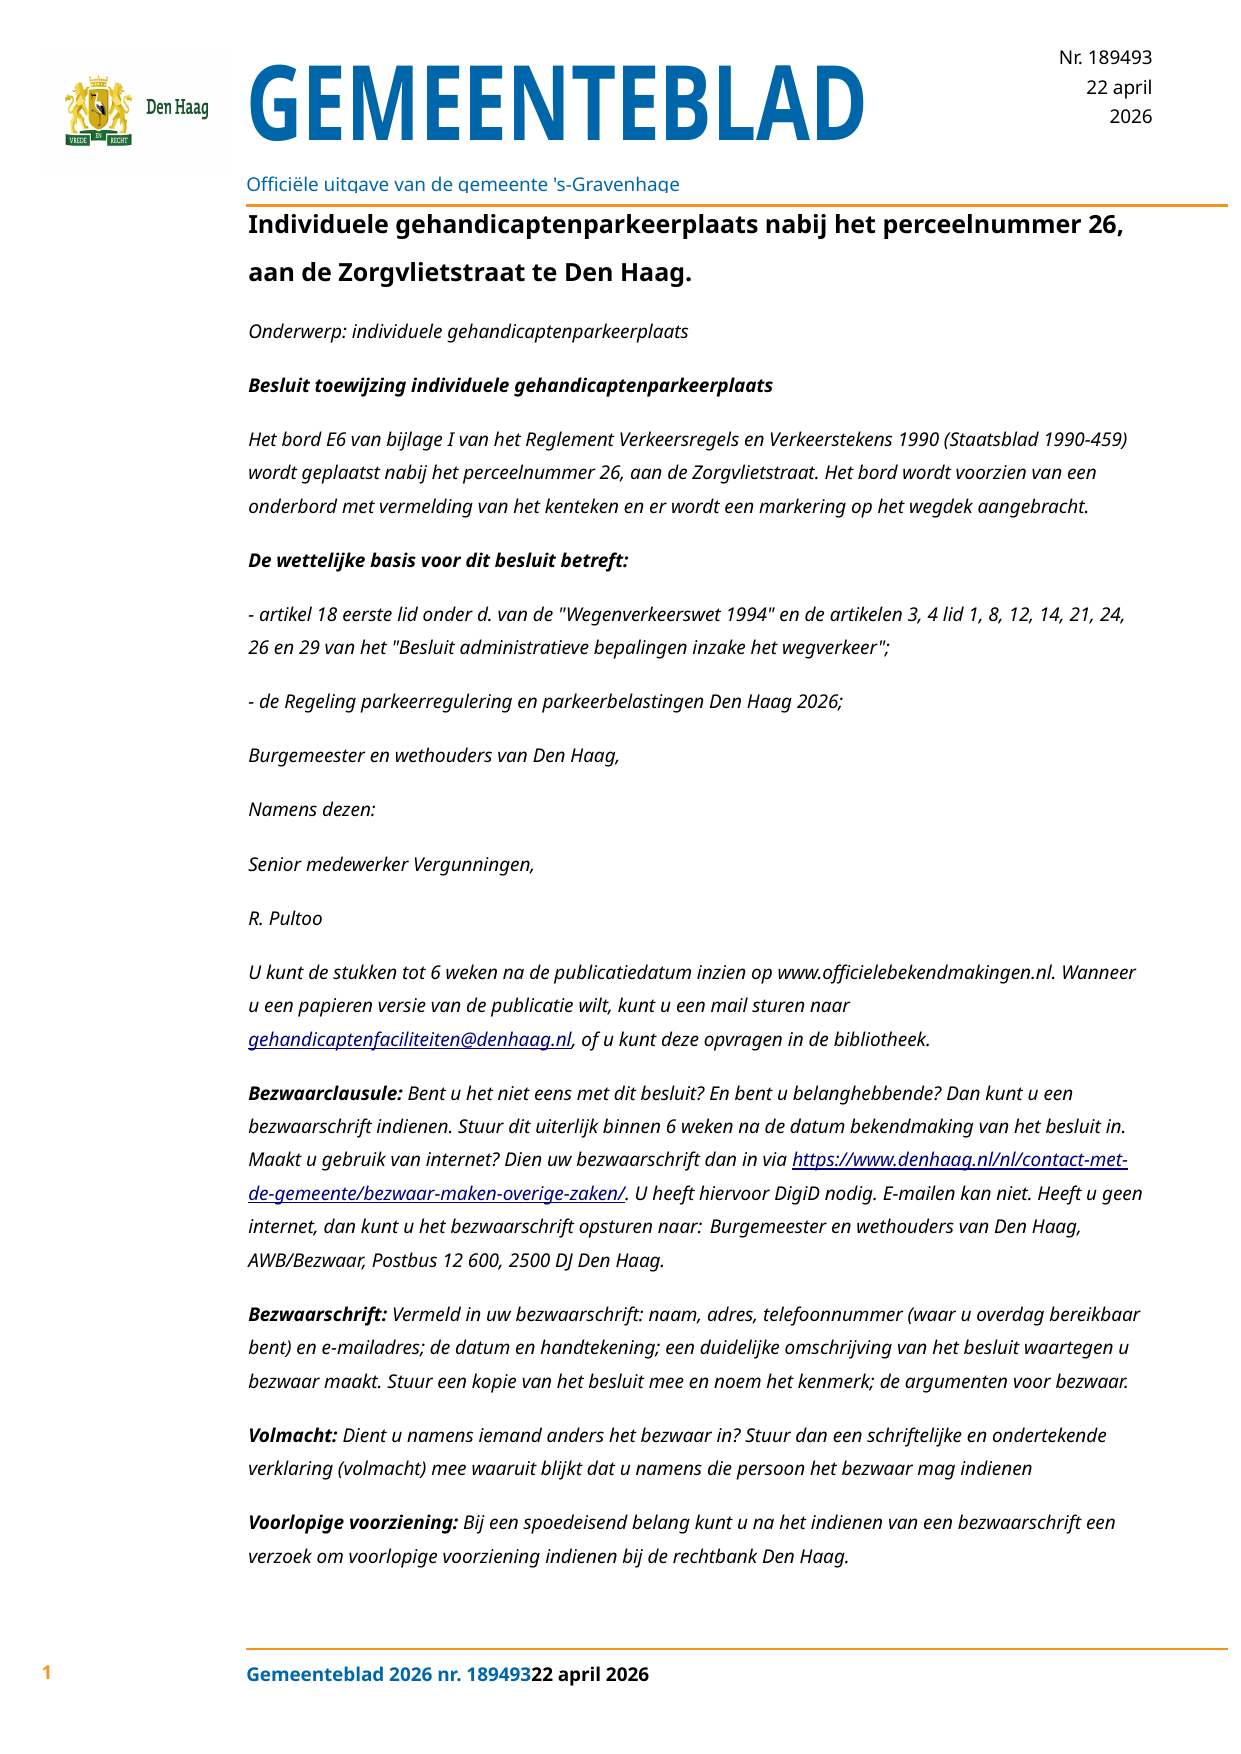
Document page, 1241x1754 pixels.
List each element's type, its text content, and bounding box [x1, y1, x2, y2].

text Burgemeester en wethouders van Den Haag, [248, 743, 1152, 768]
text U kunt de stukken tot 6 weken na de publicatiedatum inzien op www.officielebekendmakingen.nl. Wanneer u een papieren versie van de publicatie wilt, kunt u een mail sturen naar gehandicaptenfaciliteiten@denhaag.nl, of u kunt deze opvragen in de bibliotheek. [248, 959, 1152, 1051]
text Voorlopige voorziening: Bij een spoedeisend belang kunt u na het indienen van een bezwaarschrift een verzoek om voorlopige voorziening indienen bij de rechtbank Den Haag. [248, 1509, 1152, 1569]
text Het bord E6 van bijlage I van het Reglement Verkeersregels en Verkeerstekens 1990 (Staatsblad 1990-459) wordt geplaatst nabij het perceelnummer 26, aan de Zorgvlietstraat. Het bord wordt voorzien van een onderbord met vermelding van het kenteken en er wordt een markering op het wegdek aangebracht. [248, 426, 1152, 519]
text - de Regeling parkeerregulering en parkeerbelastingen Den Haag 2026; [248, 688, 1152, 714]
text R. Pultoo [248, 905, 1152, 931]
text Onderwerp: individuele gehandicaptenparkeerplaats [248, 318, 1152, 344]
text Besluit toewijzing individuele gehandicaptenparkeerplaats [248, 372, 1152, 398]
text Bezwaarclausule: Bent u het niet eens met dit besluit? En bent u belanghebbende? Dan kunt u een bezwaarschrift indienen. Stuur dit uiterlijk binnen 6 weken na de datum bekendmaking van het besluit in. Maakt u gebruik van internet? Dien uw bezwaarschrift dan in via https://www.denhaag.nl/nl/contact-met-de-gemeente/bezwaar-maken-overige-zaken/. U heeft hiervoor DigiD nodig. E-mailen kan niet. Heeft u geen internet, dan kunt u het bezwaarschrift opsturen naar: Burgemeester en wethouders van Den Haag, AWB/Bezwaar, Postbus 12 600, 2500 DJ Den Haag. [248, 1080, 1152, 1273]
picture [41, 47, 231, 172]
text De wettelijke basis voor dit besluit betreft: [248, 547, 1152, 573]
text Volmacht: Dient u namens iemand anders het bezwaar in? Stuur dan een schriftelijke en ondertekende verklaring (volmacht) mee waaruit blijkt dat u namens die persoon het bezwaar mag indienen [248, 1422, 1152, 1481]
text Senior medewerker Vergunningen, [248, 851, 1152, 876]
text Bezwaarschrift: Vermeld in uw bezwaarschrift: naam, adres, telefoonnummer (waar u overdag bereikbaar bent) en e-mailadres; de datum en handtekening; een duidelijke omschrijving van het besluit waartegen u bezwaar maakt. Stuur een kopie van het besluit mee en noem het kenmerk; de argumenten voor bezwaar. [248, 1301, 1152, 1394]
text - artikel 18 eerste lid onder d. van de "Wegenverkeerswet 1994" en de artikelen 3, 4 lid 1, 8, 12, 14, 21, 24, 26 en 29 van het "Besluit administratieve bepalingen inzake het wegverkeer"; [248, 601, 1152, 660]
text Individuele gehandicaptenparkeerplaats nabij het perceelnummer 26, aan de Zorgvlietstraat te Den Haag. [248, 207, 1152, 288]
text Namens dezen: [248, 797, 1152, 822]
